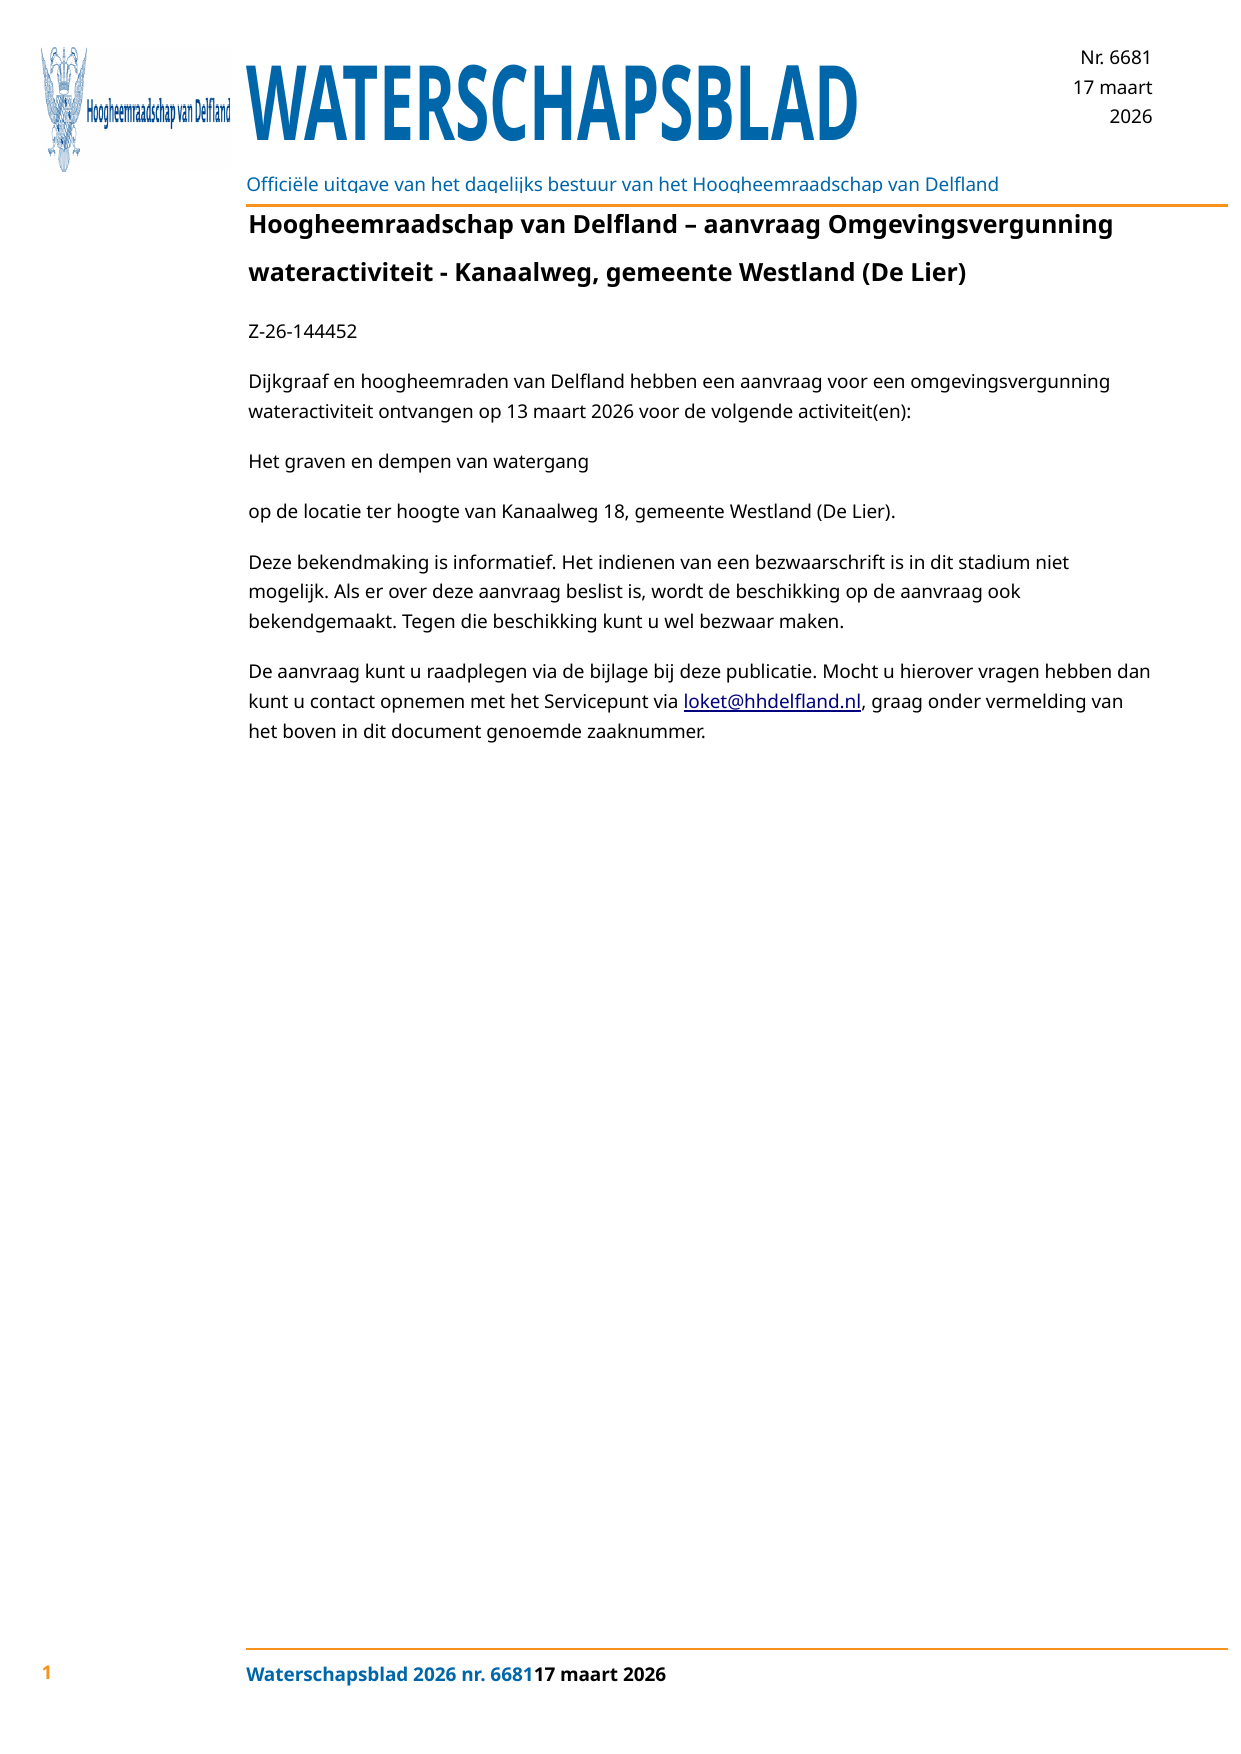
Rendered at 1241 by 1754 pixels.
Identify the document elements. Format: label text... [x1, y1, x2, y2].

text Z-26-144452 [248, 318, 1152, 344]
text Het graven en dempen van watergang [248, 448, 1152, 474]
text op de locatie ter hoogte van Kanaalweg 18, gemeente Westland (De Lier). [248, 499, 1152, 524]
text Dijkgraaf en hoogheemraden van Delfland hebben een aanvraag voor een omgevingsvergunning wateractiviteit ontvangen op 13 maart 2026 voor de volgende activiteit(en): [248, 368, 1152, 424]
text De aanvraag kunt u raadplegen via de bijlage bij deze publicatie. Mocht u hierover vragen hebben dan kunt u contact opnemen met het Servicepunt via loket@hhdelfland.nl, graag onder vermelding van het boven in dit document genoemde zaaknummer. [248, 659, 1152, 744]
text Deze bekendmaking is informatief. Het indienen van een bezwaarschrift is in dit stadium niet mogelijk. Als er over deze aanvraag beslist is, wordt de beschikking op de aanvraag ook bekendgemaakt. Tegen die beschikking kunt u wel bezwaar maken. [248, 549, 1152, 634]
picture [41, 47, 231, 172]
text Hoogheemraadschap van Delfland – aanvraag Omgevingsvergunning wateractiviteit - Kanaalweg, gemeente Westland (De Lier) [248, 207, 1152, 288]
